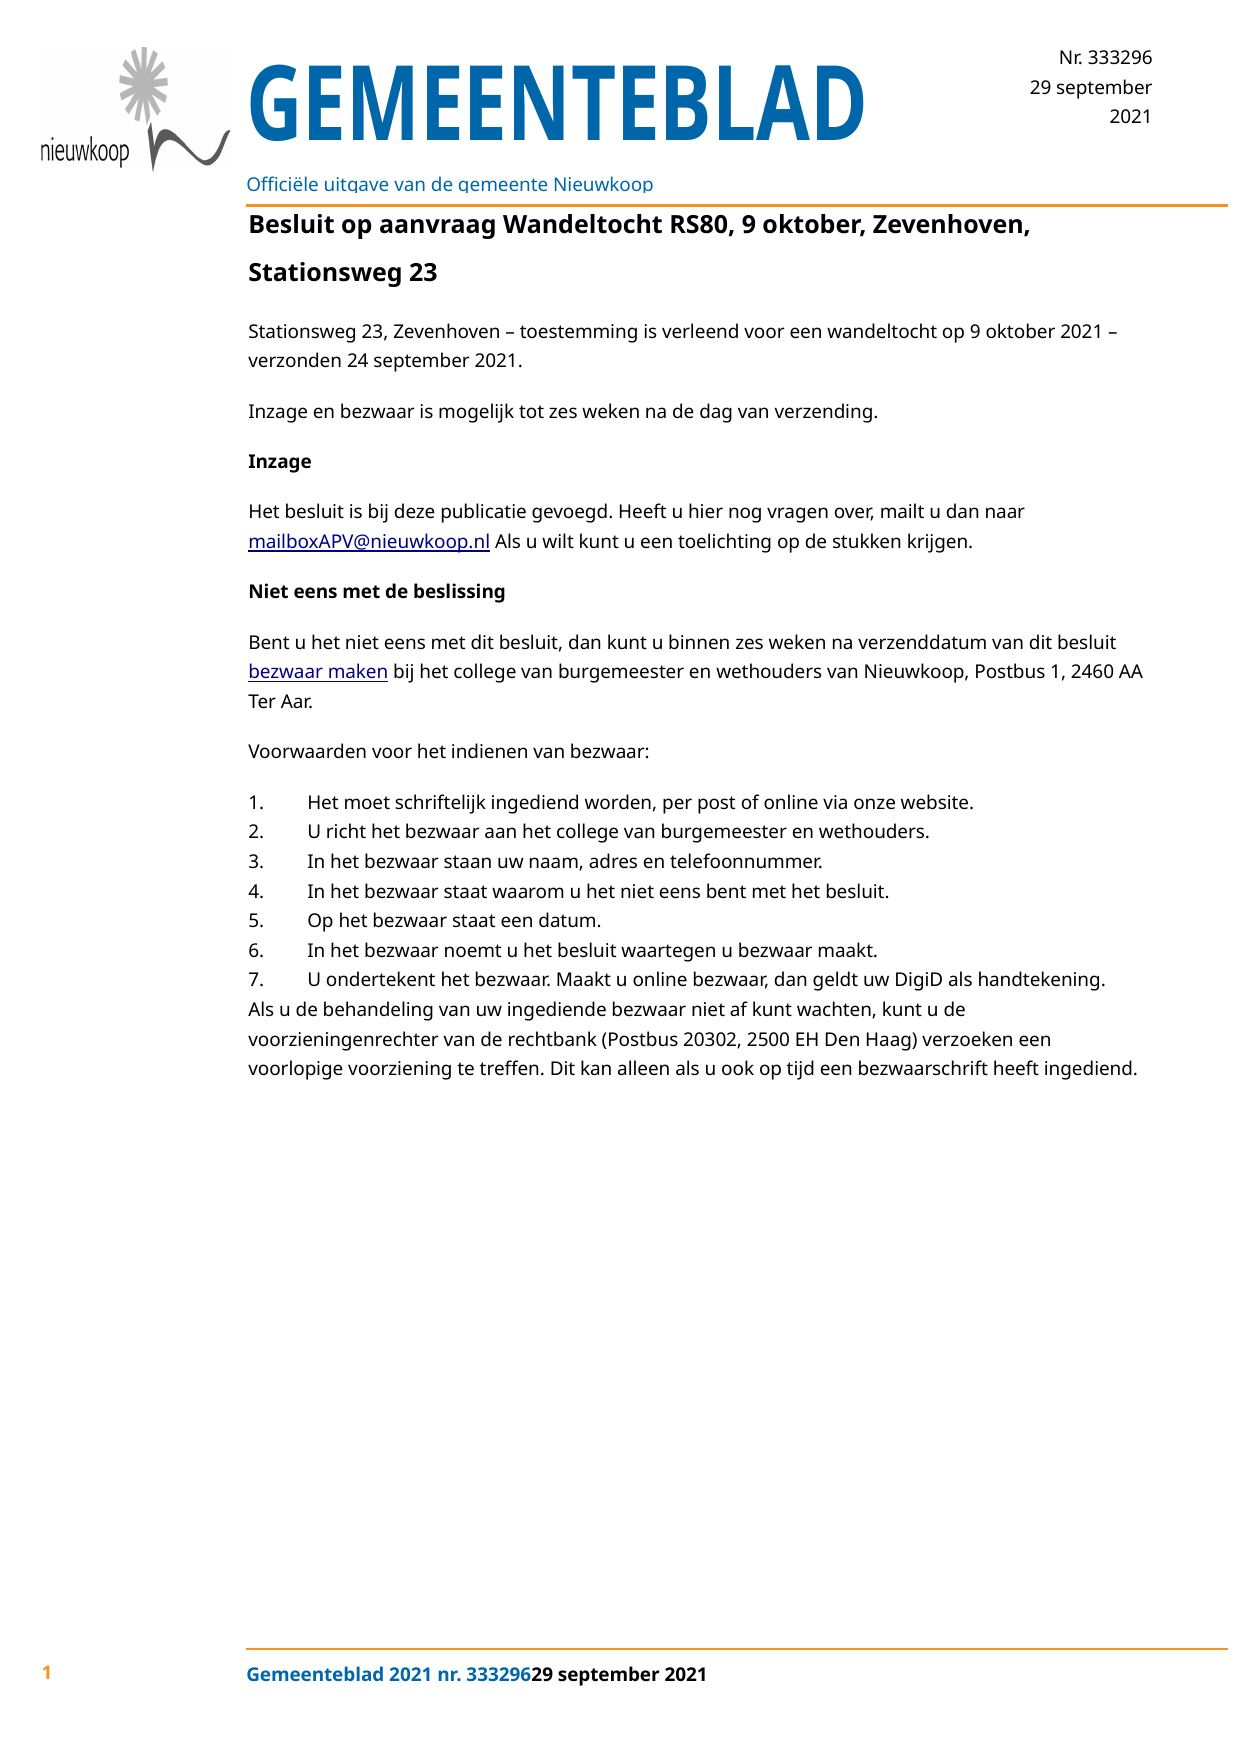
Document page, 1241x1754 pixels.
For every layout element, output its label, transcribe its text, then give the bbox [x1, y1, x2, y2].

text Als u de behandeling van uw ingediende bezwaar niet af kunt wachten, kunt u de voorzieningenrechter van de rechtbank (Postbus 20302, 2500 EH Den Haag) verzoeken een voorlopige voorziening te treffen. Dit kan alleen als u ook op tijd een bezwaarschrift heeft ingediend. [248, 996, 1152, 1081]
list Het moet schriftelijk ingediend worden, per post of online via onze website. [248, 789, 1152, 815]
list U richt het bezwaar aan het college van burgemeester en wethouders. [248, 819, 1152, 844]
text Besluit op aanvraag Wandeltocht RS80, 9 oktober, Zevenhoven, Stationsweg 23 [248, 207, 1152, 288]
list Op het bezwaar staat een datum. [248, 907, 1152, 933]
picture [41, 47, 231, 172]
list In het bezwaar staan uw naam, adres en telefoonnummer. [248, 848, 1152, 874]
text Stationsweg 23, Zevenhoven – toestemming is verleend voor een wandeltocht op 9 oktober 2021 – verzonden 24 september 2021. [248, 318, 1152, 373]
text Niet eens met de beslissing [248, 579, 1152, 604]
text Inzage en bezwaar is mogelijk tot zes weken na de dag van verzending. [248, 398, 1152, 424]
text Inzage [248, 448, 1152, 474]
list U ondertekent het bezwaar. Maakt u online bezwaar, dan geldt uw DigiD als handtekening. [248, 967, 1152, 992]
list In het bezwaar staat waarom u het niet eens bent met het besluit. [248, 878, 1152, 904]
text Bent u het niet eens met dit besluit, dan kunt u binnen zes weken na verzenddatum van dit besluit bezwaar maken bij het college van burgemeester en wethouders van Nieuwkoop, Postbus 1, 2460 AA Ter Aar. [248, 629, 1152, 714]
list In het bezwaar noemt u het besluit waartegen u bezwaar maakt. [248, 937, 1152, 963]
text Voorwaarden voor het indienen van bezwaar: [248, 739, 1152, 764]
text Het besluit is bij deze publicatie gevoegd. Heeft u hier nog vragen over, mailt u dan naar mailboxAPV@nieuwkoop.nl Als u wilt kunt u een toelichting op de stukken krijgen. [248, 499, 1152, 554]
